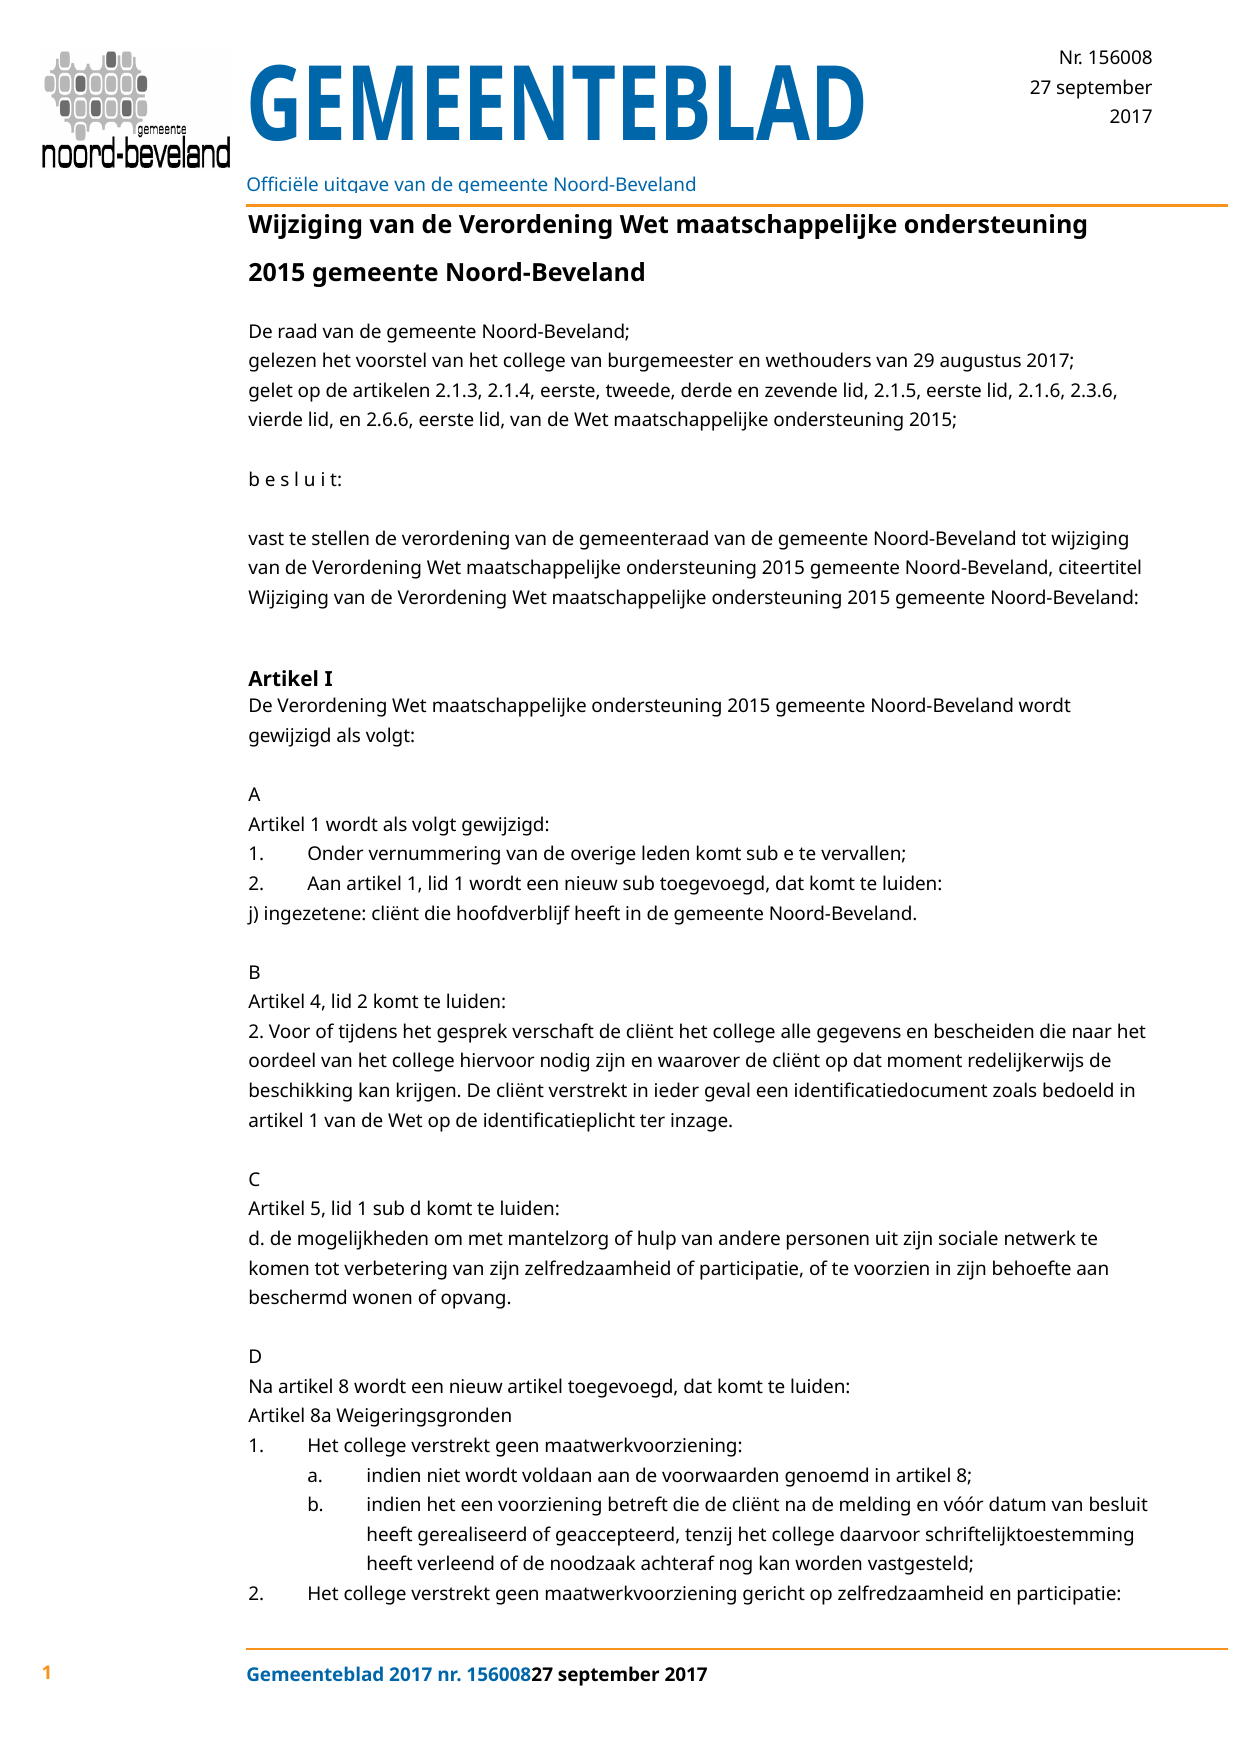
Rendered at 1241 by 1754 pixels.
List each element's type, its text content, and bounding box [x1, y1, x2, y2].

text Artikel I [248, 664, 1152, 693]
list indien niet wordt voldaan aan de voorwaarden genoemd in artikel 8; [307, 1462, 1152, 1487]
text Na artikel 8 wordt een nieuw artikel toegevoegd, dat komt te luiden: [248, 1373, 1152, 1399]
text A [248, 781, 1152, 807]
list Onder vernummering van de overige leden komt sub e te vervallen; [248, 841, 1152, 866]
text De raad van de gemeente Noord-Beveland; [248, 318, 1152, 344]
text d. de mogelijkheden om met mantelzorg of hulp van andere personen uit zijn sociale netwerk te komen tot verbetering van zijn zelfredzaamheid of participatie, of te voorzien in zijn behoefte aan beschermd wonen of opvang. [248, 1225, 1152, 1310]
list Het college verstrekt geen maatwerkvoorziening gericht op zelfredzaamheid en participatie: [248, 1580, 1152, 1606]
text D [248, 1343, 1152, 1369]
text gelezen het voorstel van het college van burgemeester en wethouders van 29 augustus 2017; [248, 347, 1152, 373]
text Artikel 4, lid 2 komt te luiden: [248, 988, 1152, 1014]
list Het college verstrekt geen maatwerkvoorziening: [248, 1432, 1152, 1458]
text B [248, 959, 1152, 984]
text gelet op de artikelen 2.1.3, 2.1.4, eerste, tweede, derde en zevende lid, 2.1.5, eerste lid, 2.1.6, 2.3.6, vierde lid, en 2.6.6, eerste lid, van de Wet maatschappelijke ondersteuning 2015; [248, 377, 1152, 432]
text Wijziging van de Verordening Wet maatschappelijke ondersteuning 2015 gemeente Noord-Beveland [248, 207, 1152, 288]
list Aan artikel 1, lid 1 wordt een nieuw sub toegevoegd, dat komt te luiden: [248, 870, 1152, 896]
text Artikel 8a Weigeringsgronden [248, 1403, 1152, 1428]
text De Verordening Wet maatschappelijke ondersteuning 2015 gemeente Noord-Beveland wordt gewijzigd als volgt: [248, 693, 1152, 748]
picture [41, 47, 231, 172]
text 2. Voor of tijdens het gesprek verschaft de cliënt het college alle gegevens en bescheiden die naar het oordeel van het college hiervoor nodig zijn en waarover de cliënt op dat moment redelijkerwijs de beschikking kan krijgen. De cliënt verstrekt in ieder geval een identificatiedocument zoals bedoeld in artikel 1 van de Wet op de identificatieplicht ter inzage. [248, 1018, 1152, 1132]
text j) ingezetene: cliënt die hoofdverblijf heeft in de gemeente Noord-Beveland. [248, 900, 1152, 925]
text Artikel 1 wordt als volgt gewijzigd: [248, 811, 1152, 837]
text vast te stellen de verordening van de gemeenteraad van de gemeente Noord-Beveland tot wijziging van de Verordening Wet maatschappelijke ondersteuning 2015 gemeente Noord-Beveland, citeertitel Wijziging van de Verordening Wet maatschappelijke ondersteuning 2015 gemeente Noord-Beveland: [248, 525, 1152, 610]
text C [248, 1166, 1152, 1192]
list indien het een voorziening betreft die de cliënt na de melding en vóór datum van besluit heeft gerealiseerd of geaccepteerd, tenzij het college daarvoor schriftelijktoestemming heeft verleend of de noodzaak achteraf nog kan worden vastgesteld; [307, 1491, 1152, 1576]
text Artikel 5, lid 1 sub d komt te luiden: [248, 1196, 1152, 1221]
text b e s l u i t: [248, 466, 1152, 492]
